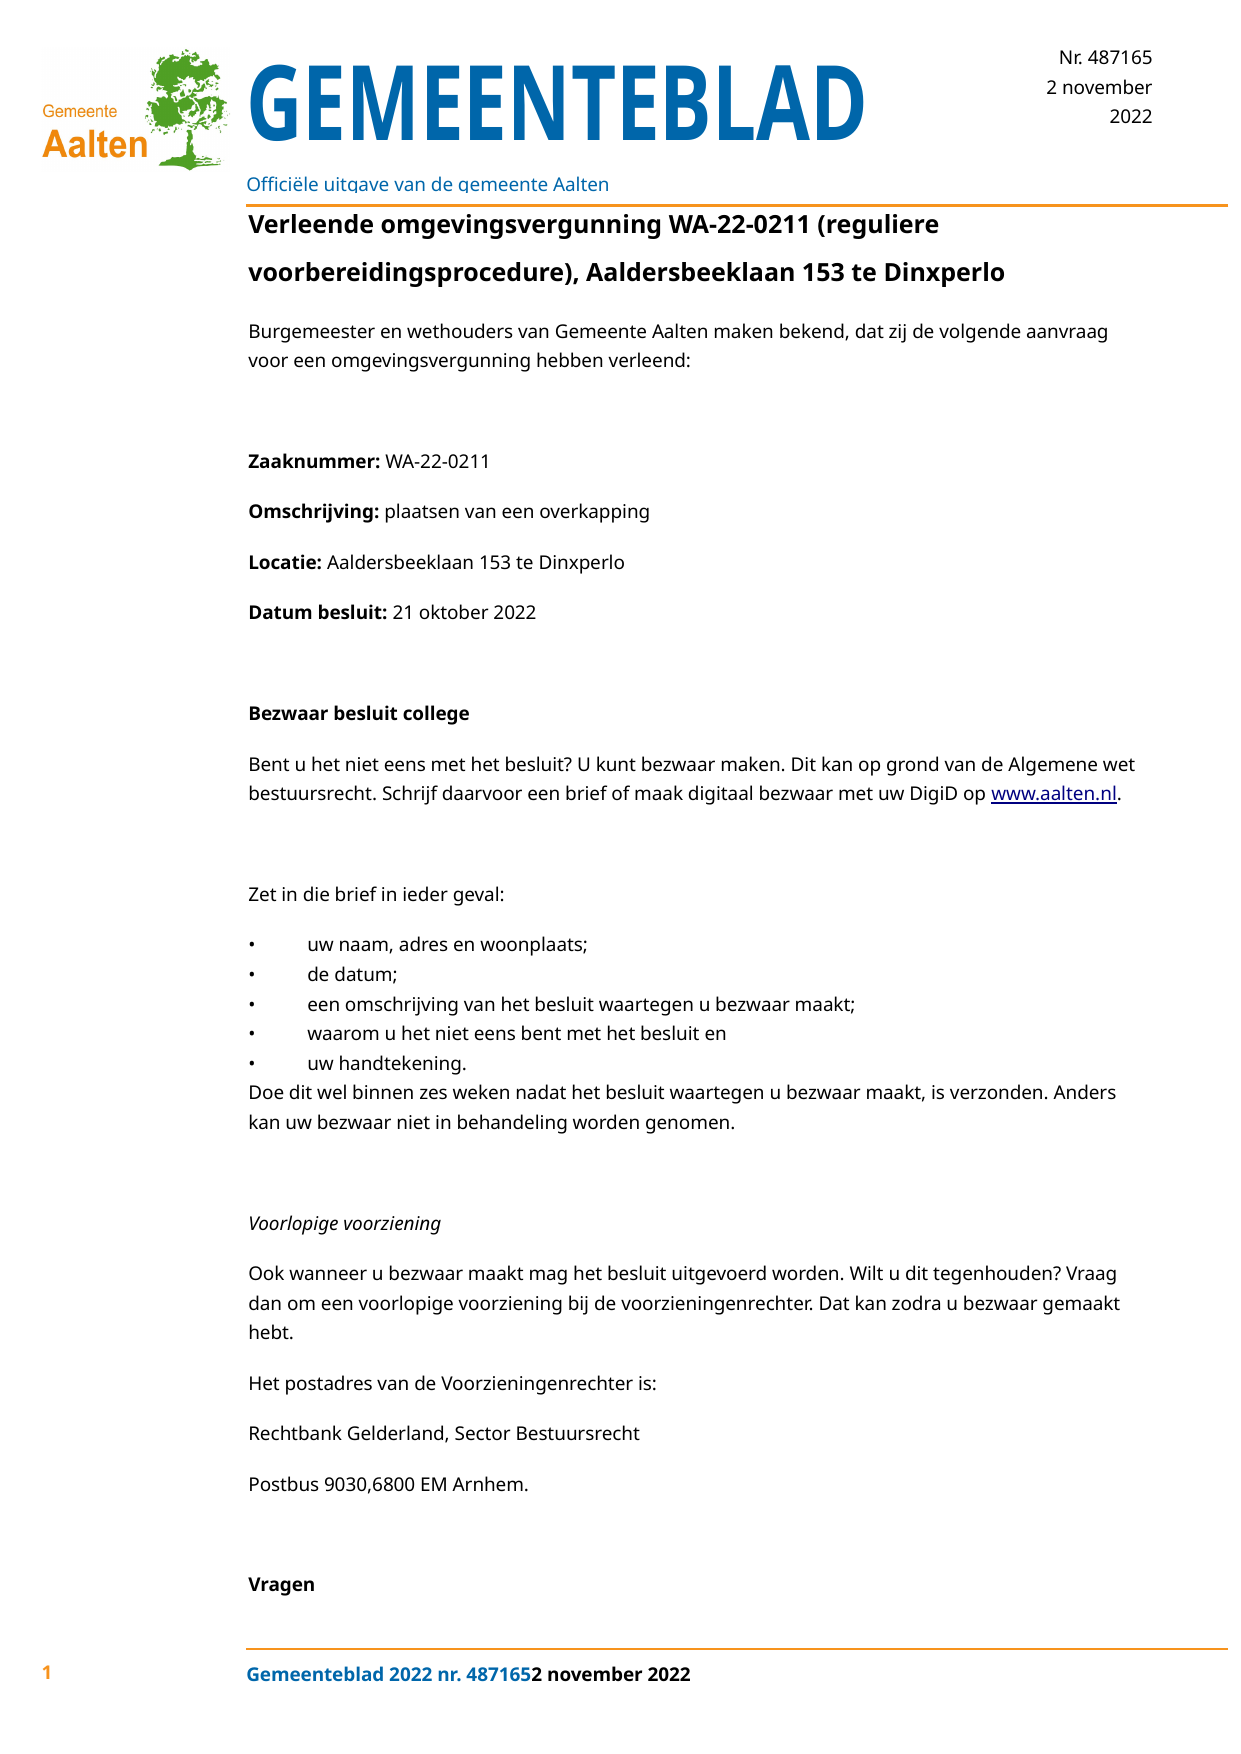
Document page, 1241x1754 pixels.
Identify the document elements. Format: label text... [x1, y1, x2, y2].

list een omschrijving van het besluit waartegen u bezwaar maakt; [248, 991, 1152, 1017]
text Ook wanneer u bezwaar maakt mag het besluit uitgevoerd worden. Wilt u dit tegenhouden? Vraag dan om een voorlopige voorziening bij de voorzieningenrechter. Dat kan zodra u bezwaar gemaakt hebt. [248, 1260, 1152, 1345]
text Zet in die brief in ieder geval: [248, 881, 1152, 907]
text Burgemeester en wethouders van Gemeente Aalten maken bekend, dat zij de volgende aanvraag voor een omgevingsvergunning hebben verleend: [248, 318, 1152, 373]
list uw naam, adres en woonplaats; [248, 932, 1152, 957]
list waarom u het niet eens bent met het besluit en [248, 1020, 1152, 1046]
text Verleende omgevingsvergunning WA-22-0211 (reguliere voorbereidingsprocedure), Aaldersbeeklaan 153 te Dinxperlo [248, 207, 1152, 288]
text Het postadres van de Voorzieningenrechter is: [248, 1370, 1152, 1396]
list uw handtekening. [248, 1050, 1152, 1076]
text Voorlopige voorziening [248, 1210, 1152, 1236]
picture [41, 47, 231, 172]
text Bent u het niet eens met het besluit? U kunt bezwaar maken. Dit kan op grond van de Algemene wet bestuursrecht. Schrijf daarvoor een brief of maak digitaal bezwaar met uw DigiD op www.aalten.nl. [248, 751, 1152, 806]
text Postbus 9030,6800 EM Arnhem. [248, 1471, 1152, 1497]
text Vragen [248, 1572, 1152, 1597]
text Bezwaar besluit college [248, 700, 1152, 726]
text Datum besluit: 21 oktober 2022 [248, 599, 1152, 625]
text Zaaknummer: WA-22-0211 [248, 448, 1152, 474]
text Locatie: Aaldersbeeklaan 153 te Dinxperlo [248, 549, 1152, 575]
text Omschrijving: plaatsen van een overkapping [248, 499, 1152, 524]
text Rechtbank Gelderland, Sector Bestuursrecht [248, 1420, 1152, 1446]
text Doe dit wel binnen zes weken nadat het besluit waartegen u bezwaar maakt, is verzonden. Anders kan uw bezwaar niet in behandeling worden genomen. [248, 1079, 1152, 1135]
list de datum; [248, 961, 1152, 987]
